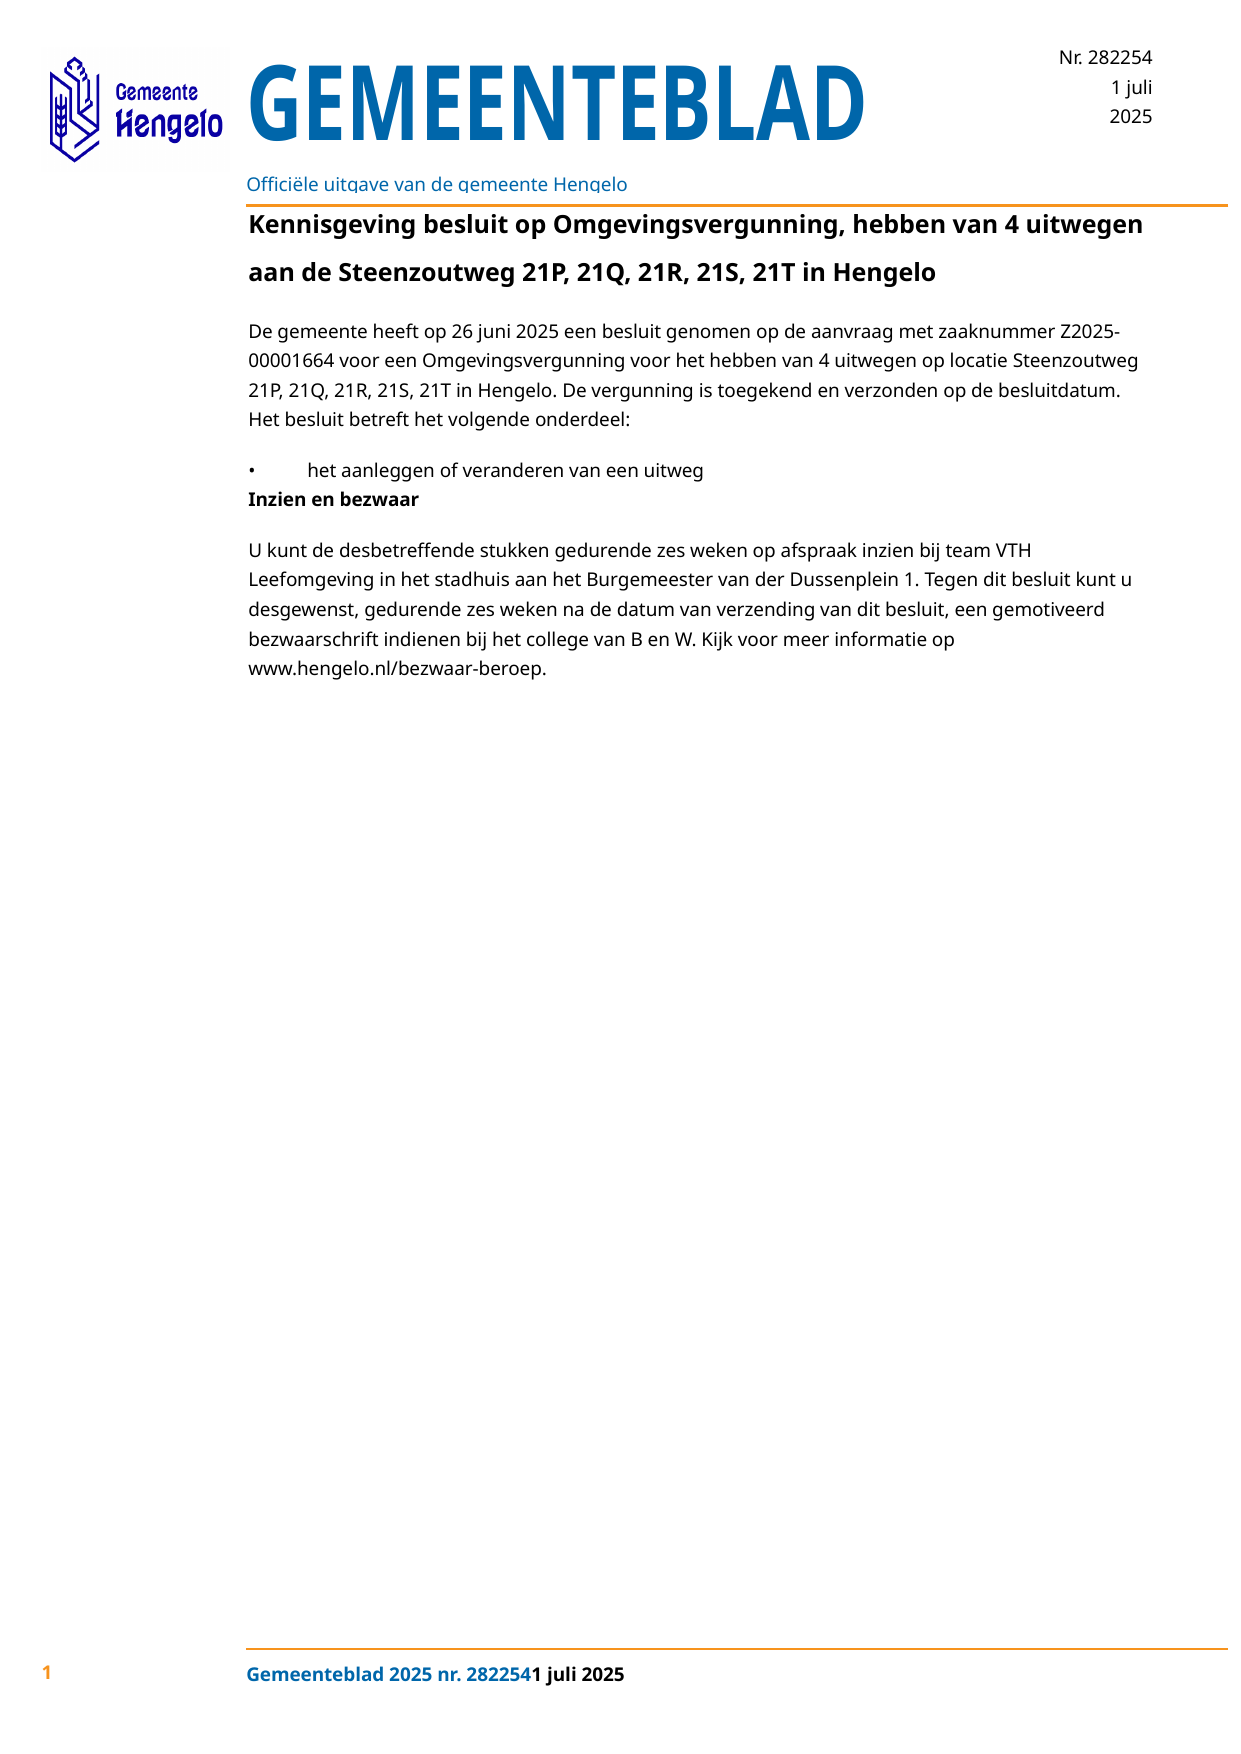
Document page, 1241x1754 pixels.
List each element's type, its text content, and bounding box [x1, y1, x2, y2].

text De gemeente heeft op 26 juni 2025 een besluit genomen op de aanvraag met zaaknummer Z2025-00001664 voor een Omgevingsvergunning voor het hebben van 4 uitwegen op locatie Steenzoutweg 21P, 21Q, 21R, 21S, 21T in Hengelo. De vergunning is toegekend en verzonden op de besluitdatum. Het besluit betreft het volgende onderdeel: [248, 318, 1152, 432]
text U kunt de desbetreffende stukken gedurende zes weken op afspraak inzien bij team VTH Leefomgeving in het stadhuis aan het Burgemeester van der Dussenplein 1. Tegen dit besluit kunt u desgewenst, gedurende zes weken na de datum van verzending van dit besluit, een gemotiveerd bezwaarschrift indienen bij het college van B en W. Kijk voor meer informatie op www.hengelo.nl/bezwaar-beroep. [248, 537, 1152, 681]
list het aanleggen of veranderen van een uitweg [248, 457, 1152, 483]
text Kennisgeving besluit op Omgevingsvergunning, hebben van 4 uitwegen aan de Steenzoutweg 21P, 21Q, 21R, 21S, 21T in Hengelo [248, 207, 1152, 288]
picture [41, 47, 231, 172]
text Inzien en bezwaar [248, 487, 1152, 512]
